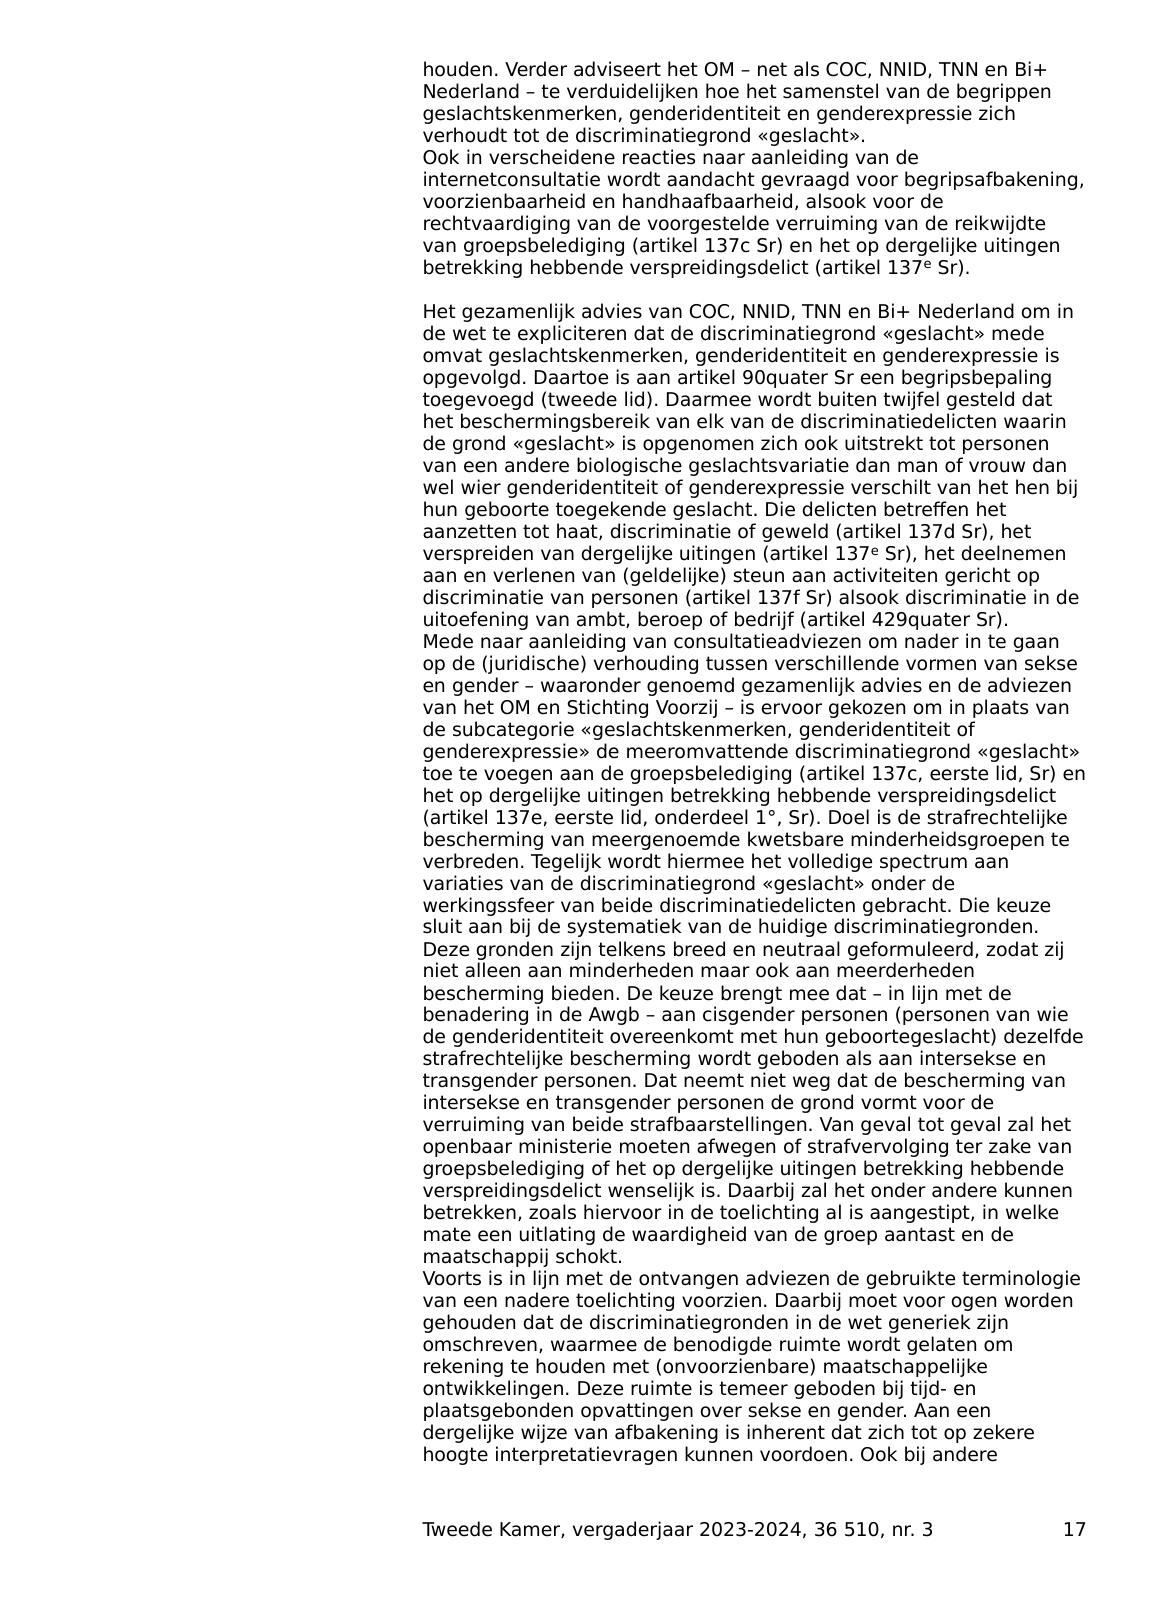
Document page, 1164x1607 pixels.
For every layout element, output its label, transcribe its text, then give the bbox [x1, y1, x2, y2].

text Voorts is in lijn met de ontvangen adviezen de gebruikte terminologie van een nadere toelichting voorzien. Daarbij moet voor ogen worden gehouden dat de discriminatiegronden in de wet generiek zijn omschreven, waarmee de benodigde ruimte wordt gelaten om rekening te houden met (onvoorzienbare) maatschappelijke ontwikkelingen. Deze ruimte is temeer geboden bij tijd- en plaatsgebonden opvattingen over sekse en gender. Aan een dergelijke wijze van afbakening is inherent dat zich tot op zekere hoogte interpretatievragen kunnen voordoen. Ook bij andere [422, 1268, 1087, 1466]
text Het gezamenlijk advies van COC, NNID, TNN en Bi+ Nederland om in de wet te expliciteren dat de discriminatiegrond «geslacht» mede omvat geslachtskenmerken, genderidentiteit en genderexpressie is opgevolgd. Daartoe is aan artikel 90quater Sr een begripsbepaling toegevoegd (tweede lid). Daarmee wordt buiten twijfel gesteld dat het beschermingsbereik van elk van de discriminatiedelicten waarin de grond «geslacht» is opgenomen zich ook uitstrekt tot personen van een andere biologische geslachtsvariatie dan man of vrouw dan wel wier genderidentiteit of genderexpressie verschilt van het hen bij hun geboorte toegekende geslacht. Die delicten betreffen het aanzetten tot haat, discriminatie of geweld (artikel 137d Sr), het verspreiden van dergelijke uitingen (artikel 137e Sr), het deelnemen aan en verlenen van (geldelijke) steun aan activiteiten gericht op discriminatie van personen (artikel 137f Sr) alsook discriminatie in de uitoefening van ambt, beroep of bedrijf (artikel 429quater Sr). [422, 301, 1087, 631]
text houden. Verder adviseert het OM – net als COC, NNID, TNN en Bi+ Nederland – te verduidelijken hoe het samenstel van de begrippen geslachtskenmerken, genderidentiteit en genderexpressie zich verhoudt tot de discriminatiegrond «geslacht». [422, 59, 1087, 147]
text Mede naar aanleiding van consultatieadviezen om nader in te gaan op de (juridische) verhouding tussen verschillende vormen van sekse en gender – waaronder genoemd gezamenlijk advies en de adviezen van het OM en Stichting Voorzij – is ervoor gekozen om in plaats van de subcategorie «geslachtskenmerken, genderidentiteit of genderexpressie» de meeromvattende discriminatiegrond «geslacht» toe te voegen aan de groepsbelediging (artikel 137c, eerste lid, Sr) en het op dergelijke uitingen betrekking hebbende verspreidingsdelict (artikel 137e, eerste lid, onderdeel 1°, Sr). Doel is de strafrechtelijke bescherming van meergenoemde kwetsbare minderheidsgroepen te verbreden. Tegelijk wordt hiermee het volledige spectrum aan variaties van de discriminatiegrond «geslacht» onder de werkingssfeer van beide discriminatiedelicten gebracht. Die keuze sluit aan bij de systematiek van de huidige discriminatiegronden. Deze gronden zijn telkens breed en neutraal geformuleerd, zodat zij niet alleen aan minderheden maar ook aan meerderheden bescherming bieden. De keuze brengt mee dat – in lijn met de benadering in de Awgb – aan cisgender personen (personen van wie de genderidentiteit overeenkomt met hun geboortegeslacht) dezelfde strafrechtelijke bescherming wordt geboden als aan intersekse en transgender personen. Dat neemt niet weg dat de bescherming van intersekse en transgender personen de grond vormt voor de verruiming van beide strafbaarstellingen. Van geval tot geval zal het openbaar ministerie moeten afwegen of strafvervolging ter zake van groepsbelediging of het op dergelijke uitingen betrekking hebbende verspreidingsdelict wenselijk is. Daarbij zal het onder andere kunnen betrekken, zoals hiervoor in de toelichting al is aangestipt, in welke mate een uitlating de waardigheid van de groep aantast en de maatschappij schokt. [422, 631, 1087, 1268]
text Ook in verscheidene reacties naar aanleiding van de internetconsultatie wordt aandacht gevraagd voor begripsafbakening, voorzienbaarheid en handhaafbaarheid, alsook voor de rechtvaardiging van de voorgestelde verruiming van de reikwijdte van groepsbelediging (artikel 137c Sr) en het op dergelijke uitingen betrekking hebbende verspreidingsdelict (artikel 137e Sr). [422, 147, 1087, 279]
